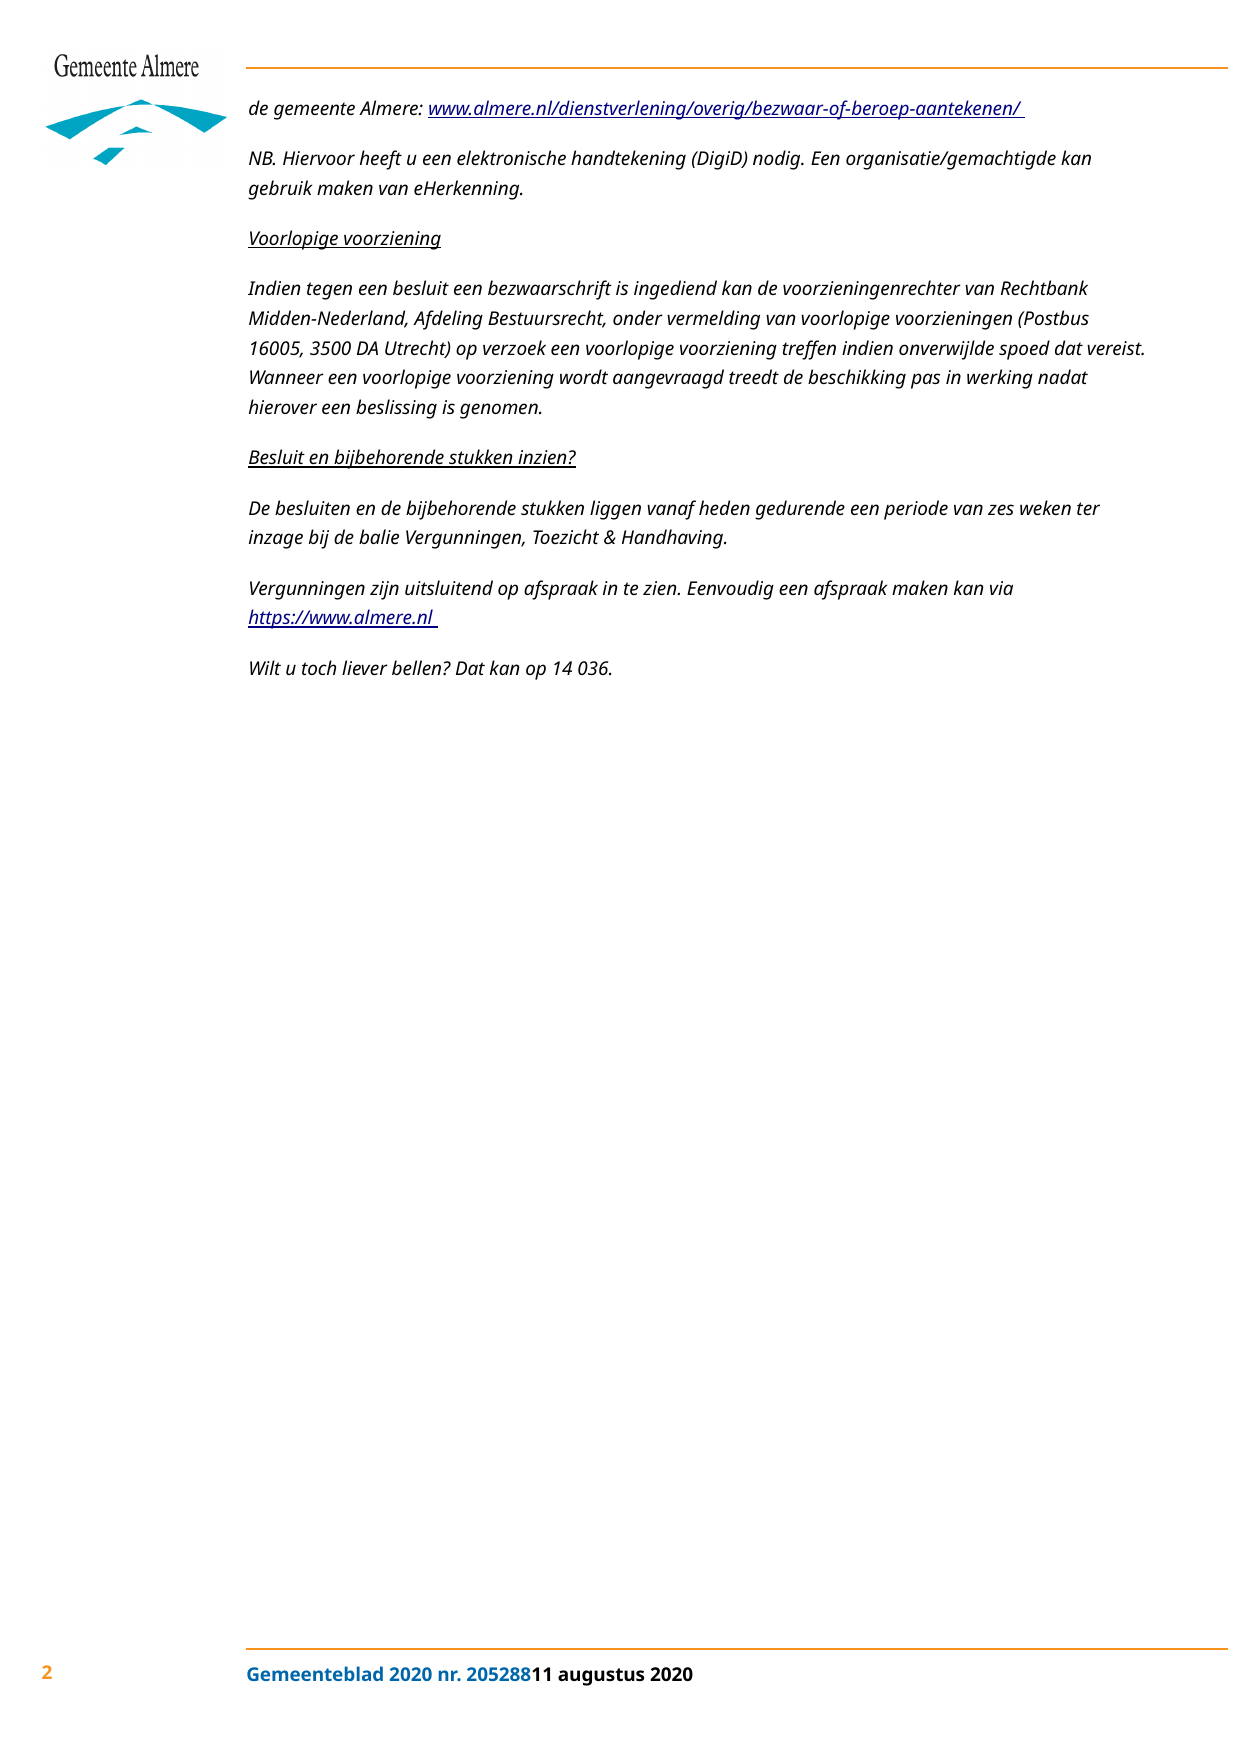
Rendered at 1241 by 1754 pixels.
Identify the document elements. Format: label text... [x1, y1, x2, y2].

text Wilt u toch liever bellen? Dat kan op 14 036. [248, 655, 1152, 681]
text Besluit en bijbehorende stukken inzien? [248, 444, 1152, 470]
text Vergunningen zijn uitsluitend op afspraak in te zien. Eenvoudig een afspraak maken kan via https://www.almere.nl [248, 575, 1152, 630]
text Voorlopige voorziening [248, 225, 1152, 251]
picture [41, 47, 231, 172]
text de gemeente Almere: www.almere.nl/dienstverlening/overig/bezwaar-of-beroep-aantekenen/ [248, 95, 1152, 121]
text De besluiten en de bijbehorende stukken liggen vanaf heden gedurende een periode van zes weken ter inzage bij de balie Vergunningen, Toezicht & Handhaving. [248, 495, 1152, 550]
text NB. Hiervoor heeft u een elektronische handtekening (DigiD) nodig. Een organisatie/gemachtigde kan gebruik maken van eHerkenning. [248, 145, 1152, 201]
text Indien tegen een besluit een bezwaarschrift is ingediend kan de voorzieningenrechter van Rechtbank Midden-Nederland, Afdeling Bestuursrecht, onder vermelding van voorlopige voorzieningen (Postbus 16005, 3500 DA Utrecht) op verzoek een voorlopige voorziening treffen indien onverwijlde spoed dat vereist. Wanneer een voorlopige voorziening wordt aangevraagd treedt de beschikking pas in werking nadat hierover een beslissing is genomen. [248, 276, 1152, 420]
